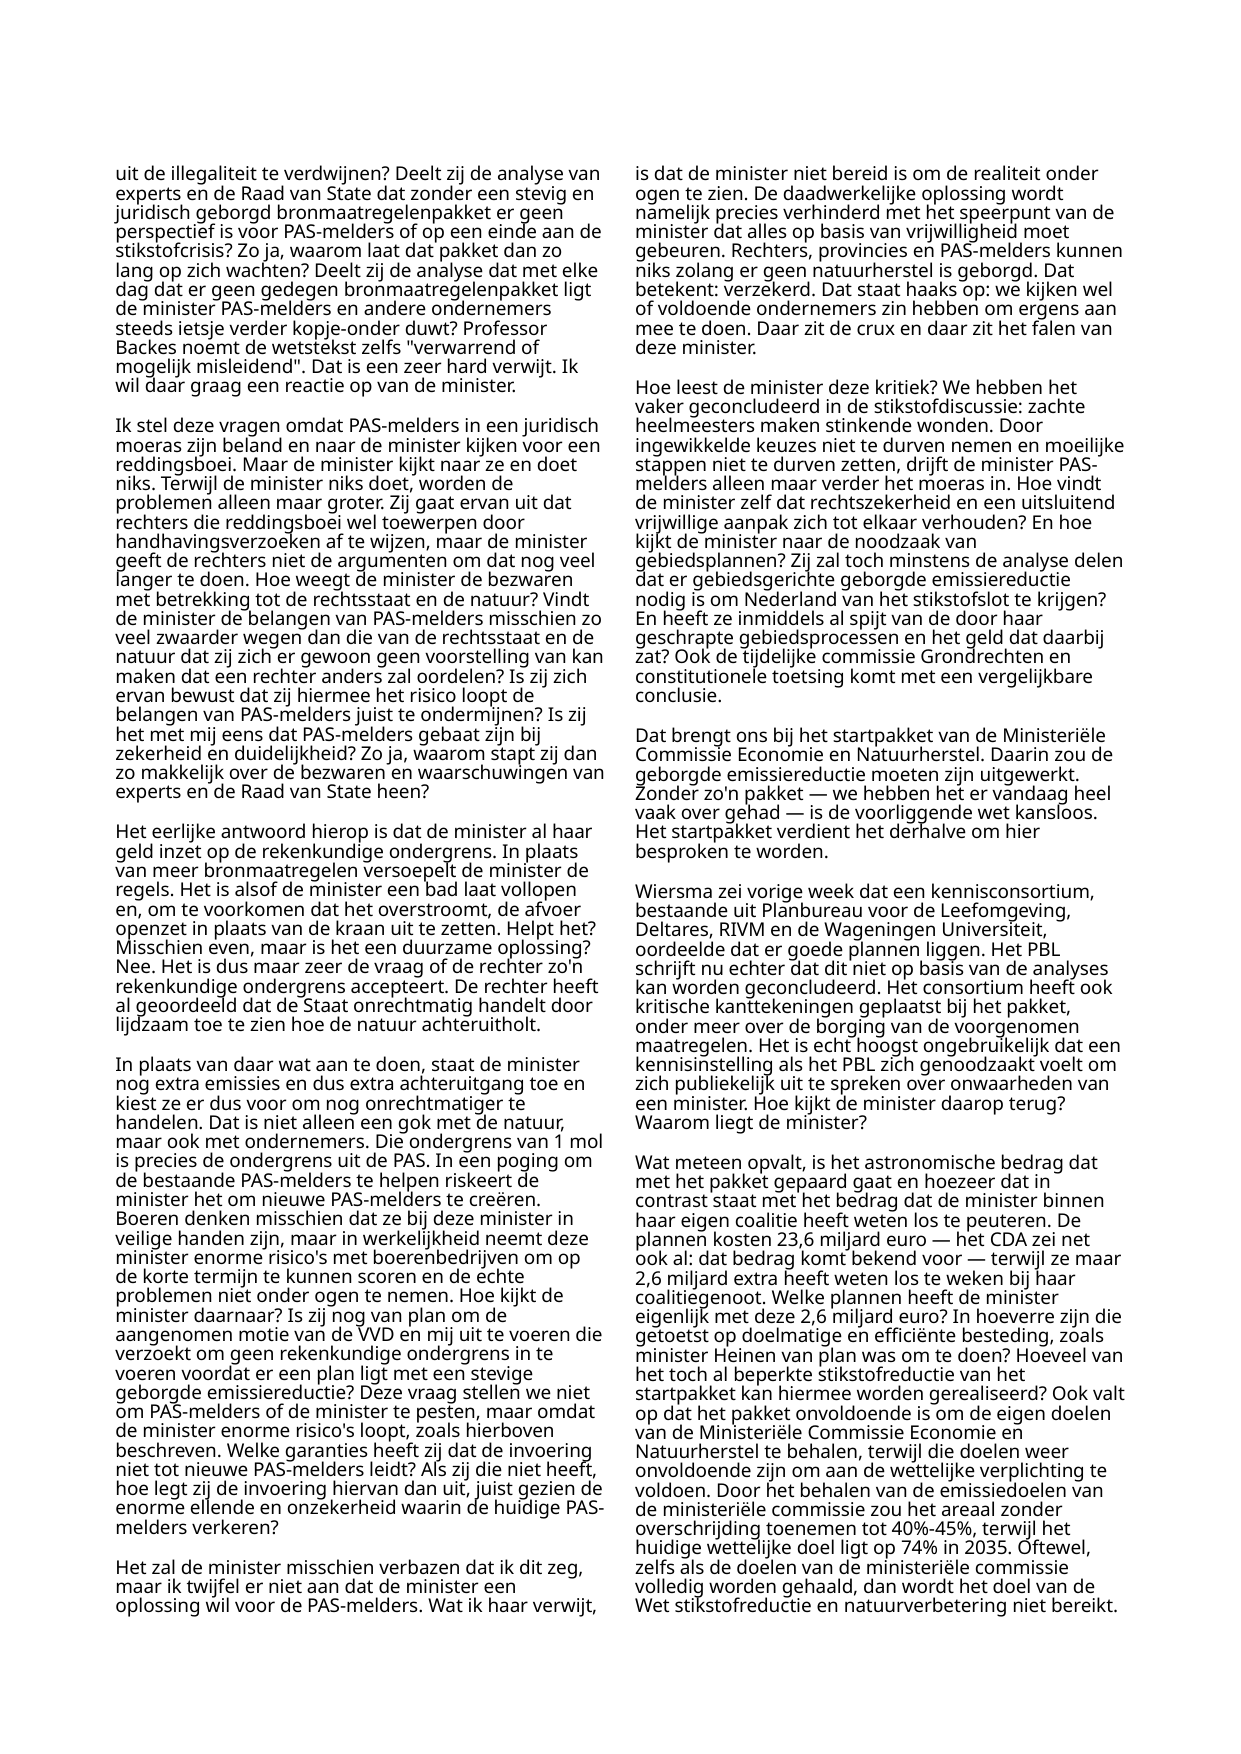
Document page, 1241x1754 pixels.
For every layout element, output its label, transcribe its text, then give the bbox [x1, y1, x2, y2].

text Wiersma zei vorige week dat een kennisconsortium, bestaande uit Planbureau voor de Leefomgeving, Deltares, RIVM en de Wageningen Universiteit, oordeelde dat er goede plannen liggen. Het PBL schrijft nu echter dat dit niet op basis van de analyses kan worden geconcludeerd. Het consortium heeft ook kritische kanttekeningen geplaatst bij het pakket, onder meer over de borging van de voorgenomen maatregelen. Het is echt hoogst ongebruikelijk dat een kennisinstelling als het PBL zich genoodzaakt voelt om zich publiekelijk uit te spreken over onwaarheden van een minister. Hoe kijkt de minister daarop terug? Waarom liegt de minister? [635, 883, 1125, 1133]
text Wat meteen opvalt, is het astronomische bedrag dat met het pakket gepaard gaat en hoezeer dat in contrast staat met het bedrag dat de minister binnen haar eigen coalitie heeft weten los te peuteren. De plannen kosten 23,6 miljard euro — het CDA zei net ook al: dat bedrag komt bekend voor — terwijl ze maar 2,6 miljard extra heeft weten los te weken bij haar coalitiegenoot. Welke plannen heeft de minister eigenlijk met deze 2,6 miljard euro? In hoeverre zijn die getoetst op doelmatige en efficiënte besteding, zoals minister Heinen van plan was om te doen? Hoeveel van het toch al beperkte stikstofreductie van het startpakket kan hiermee worden gerealiseerd? Ook valt op dat het pakket onvoldoende is om de eigen doelen van de Ministeriële Commissie Economie en Natuurherstel te behalen, terwijl die doelen weer onvoldoende zijn om aan de wettelijke verplichting te voldoen. Door het behalen van de emissiedoelen van de ministeriële commissie zou het areaal zonder overschrijding toenemen tot 40%-45%, terwijl het huidige wettelijke doel ligt op 74% in 2035. Oftewel, zelfs als de doelen van de ministeriële commissie volledig worden gehaald, dan wordt het doel van de Wet stikstofreductie en natuurverbetering niet bereikt. [635, 1154, 1125, 1616]
text is dat de minister niet bereid is om de realiteit onder ogen te zien. De daadwerkelijke oplossing wordt namelijk precies verhinderd met het speerpunt van de minister dat alles op basis van vrijwilligheid moet gebeuren. Rechters, provincies en PAS-melders kunnen niks zolang er geen natuurherstel is geborgd. Dat betekent: verzekerd. Dat staat haaks op: we kijken wel of voldoende ondernemers zin hebben om ergens aan mee te doen. Daar zit de crux en daar zit het falen van deze minister. [635, 165, 1125, 358]
text Het eerlijke antwoord hierop is dat de minister al haar geld inzet op de rekenkundige ondergrens. In plaats van meer bronmaatregelen versoepelt de minister de regels. Het is alsof de minister een bad laat vollopen en, om te voorkomen dat het overstroomt, de afvoer openzet in plaats van de kraan uit te zetten. Helpt het? Misschien even, maar is het een duurzame oplossing? Nee. Het is dus maar zeer de vraag of de rechter zo'n rekenkundige ondergrens accepteert. De rechter heeft al geoordeeld dat de Staat onrechtmatig handelt door lijdzaam toe te zien hoe de natuur achteruitholt. [115, 823, 605, 1035]
text uit de illegaliteit te verdwijnen? Deelt zij de analyse van experts en de Raad van State dat zonder een stevig en juridisch geborgd bronmaatregelenpakket er geen perspectief is voor PAS-melders of op een einde aan de stikstofcrisis? Zo ja, waarom laat dat pakket dan zo lang op zich wachten? Deelt zij de analyse dat met elke dag dat er geen gedegen bronmaatregelenpakket ligt de minister PAS-melders en andere ondernemers steeds ietsje verder kopje-onder duwt? Professor Backes noemt de wetstekst zelfs "verwarrend of mogelijk misleidend". Dat is een zeer hard verwijt. Ik wil daar graag een reactie op van de minister. [115, 165, 605, 397]
text In plaats van daar wat aan te doen, staat de minister nog extra emissies en dus extra achteruitgang toe en kiest ze er dus voor om nog onrechtmatiger te handelen. Dat is niet alleen een gok met de natuur, maar ook met ondernemers. Die ondergrens van 1 mol is precies de ondergrens uit de PAS. In een poging om de bestaande PAS-melders te helpen riskeert de minister het om nieuwe PAS-melders te creëren. Boeren denken misschien dat ze bij deze minister in veilige handen zijn, maar in werkelijkheid neemt deze minister enorme risico's met boerenbedrijven om op de korte termijn te kunnen scoren en de echte problemen niet onder ogen te nemen. Hoe kijkt de minister daarnaar? Is zij nog van plan om de aangenomen motie van de VVD en mij uit te voeren die verzoekt om geen rekenkundige ondergrens in te voeren voordat er een plan ligt met een stevige geborgde emissiereductie? Deze vraag stellen we niet om PAS-melders of de minister te pesten, maar omdat de minister enorme risico's loopt, zoals hierboven beschreven. Welke garanties heeft zij dat de invoering niet tot nieuwe PAS-melders leidt? Als zij die niet heeft, hoe legt zij de invoering hiervan dan uit, juist gezien de enorme ellende en onzekerheid waarin de huidige PAS-melders verkeren? [115, 1056, 605, 1538]
text Hoe leest de minister deze kritiek? We hebben het vaker geconcludeerd in de stikstofdiscussie: zachte heelmeesters maken stinkende wonden. Door ingewikkelde keuzes niet te durven nemen en moeilijke stappen niet te durven zetten, drijft de minister PAS-melders alleen maar verder het moeras in. Hoe vindt de minister zelf dat rechtszekerheid en een uitsluitend vrijwillige aanpak zich tot elkaar verhouden? En hoe kijkt de minister naar de noodzaak van gebiedsplannen? Zij zal toch minstens de analyse delen dat er gebiedsgerichte geborgde emissiereductie nodig is om Nederland van het stikstofslot te krijgen? En heeft ze inmiddels al spijt van de door haar geschrapte gebiedsprocessen en het geld dat daarbij zat? Ook de tijdelijke commissie Grondrechten en constitutionele toetsing komt met een vergelijkbare conclusie. [635, 379, 1125, 706]
text Het zal de minister misschien verbazen dat ik dit zeg, maar ik twijfel er niet aan dat de minister een oplossing wil voor de PAS-melders. Wat ik haar verwijt, [115, 1559, 605, 1616]
text Dat brengt ons bij het startpakket van de Ministeriële Commissie Economie en Natuurherstel. Daarin zou de geborgde emissiereductie moeten zijn uitgewerkt. Zonder zo'n pakket — we hebben het er vandaag heel vaak over gehad — is de voorliggende wet kansloos. Het startpakket verdient het derhalve om hier besproken te worden. [635, 727, 1125, 862]
text Ik stel deze vragen omdat PAS-melders in een juridisch moeras zijn beland en naar de minister kijken voor een reddingsboei. Maar de minister kijkt naar ze en doet niks. Terwijl de minister niks doet, worden de problemen alleen maar groter. Zij gaat ervan uit dat rechters die reddingsboei wel toewerpen door handhavingsverzoeken af te wijzen, maar de minister geeft de rechters niet de argumenten om dat nog veel langer te doen. Hoe weegt de minister de bezwaren met betrekking tot de rechtsstaat en de natuur? Vindt de minister de belangen van PAS-melders misschien zo veel zwaarder wegen dan die van de rechtsstaat en de natuur dat zij zich er gewoon geen voorstelling van kan maken dat een rechter anders zal oordelen? Is zij zich ervan bewust dat zij hiermee het risico loopt de belangen van PAS-melders juist te ondermijnen? Is zij het met mij eens dat PAS-melders gebaat zijn bij zekerheid en duidelijkheid? Zo ja, waarom stapt zij dan zo makkelijk over de bezwaren en waarschuwingen van experts en de Raad van State heen? [115, 417, 605, 803]
